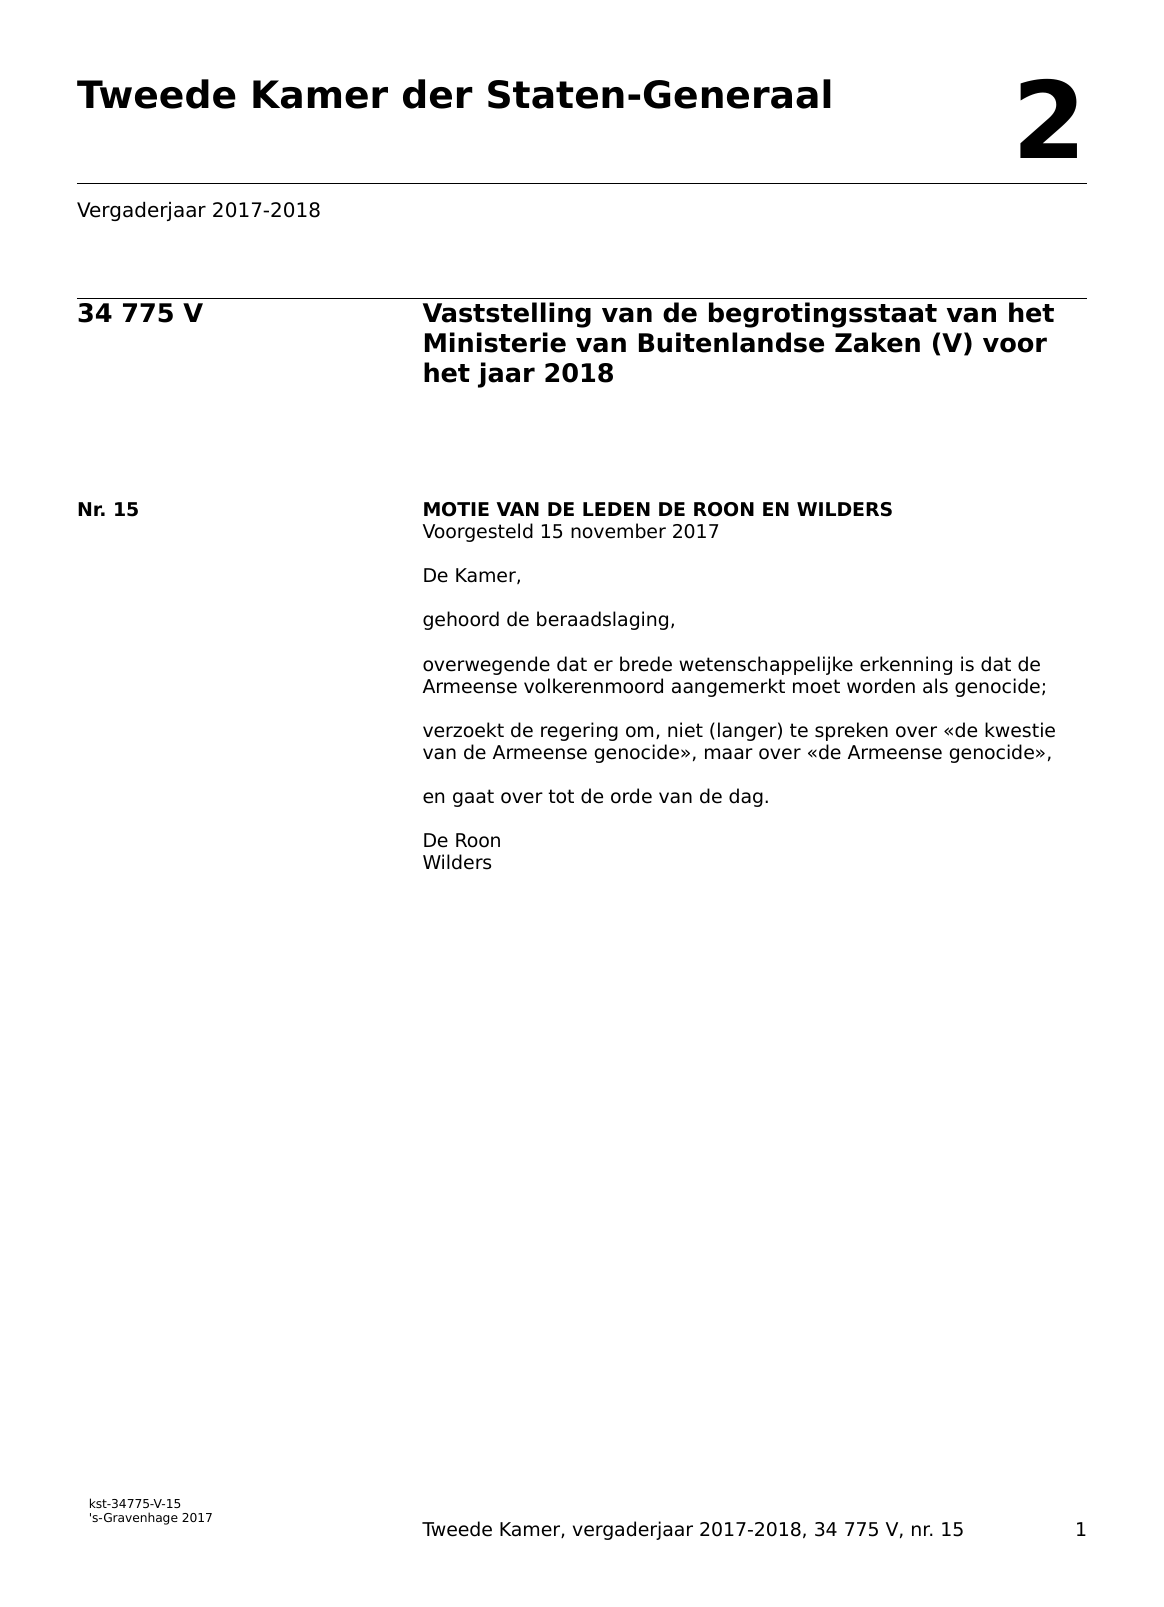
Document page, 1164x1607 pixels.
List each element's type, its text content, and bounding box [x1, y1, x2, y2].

subtitle 34 775 V Vaststelling van de begrotingsstaat van het Ministerie van Buitenlandse Zaken (V) voor het jaar 2018 [77, 299, 1087, 388]
subtitle Nr. 15 MOTIE VAN DE LEDEN DE ROON EN WILDERS [77, 499, 1087, 521]
text verzoekt de regering om, niet (langer) te spreken over «de kwestie van de Armeense genocide», maar over «de Armeense genocide», [422, 720, 1087, 764]
text De Kamer, [422, 565, 1087, 587]
text Voorgesteld 15 november 2017 [422, 521, 1087, 543]
text kst-34775-V-15 [88, 1497, 323, 1511]
table_header Tweede Kamer der Staten-Generaal [77, 59, 886, 183]
text De Roon [422, 830, 1087, 852]
text gehoord de beraadslaging, [422, 609, 1087, 631]
table_header 2 [886, 59, 1087, 183]
text Wilders [422, 852, 1087, 874]
text 's-Gravenhage 2017 [88, 1511, 323, 1525]
table_cell Vergaderjaar 2017-2018 [77, 184, 1087, 298]
text overwegende dat er brede wetenschappelijke erkenning is dat de Armeense volkerenmoord aangemerkt moet worden als genocide; [422, 653, 1087, 697]
text en gaat over tot de orde van de dag. [422, 786, 1087, 808]
